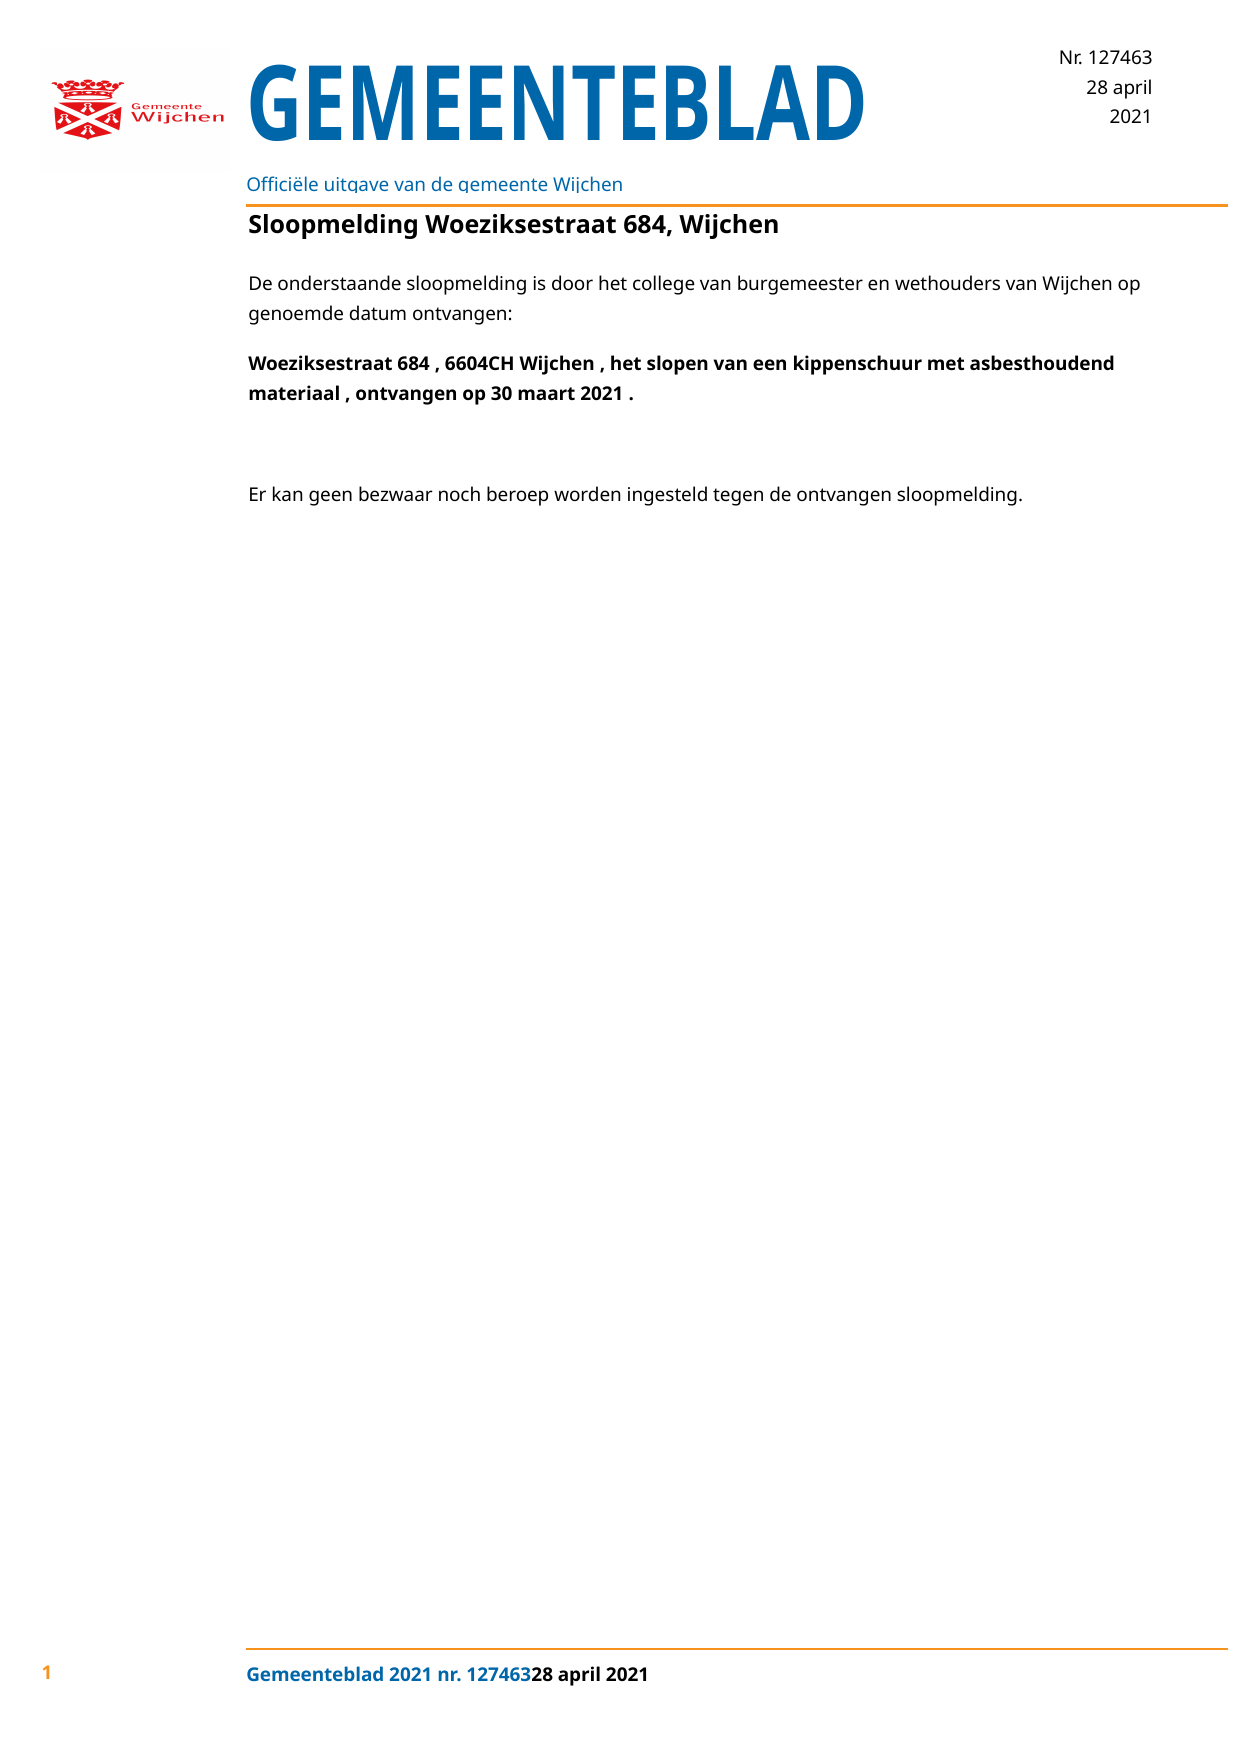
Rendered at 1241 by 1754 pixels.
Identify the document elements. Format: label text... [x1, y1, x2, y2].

text Woeziksestraat 684 , 6604CH Wijchen , het slopen van een kippenschuur met asbesthoudend materiaal , ontvangen op 30 maart 2021 . [248, 350, 1152, 406]
text Er kan geen bezwaar noch beroep worden ingesteld tegen de ontvangen sloopmelding. [248, 481, 1152, 506]
text De onderstaande sloopmelding is door het college van burgemeester en wethouders van Wijchen op genoemde datum ontvangen: [248, 270, 1152, 326]
picture [41, 47, 231, 172]
text Sloopmelding Woeziksestraat 684, Wijchen [248, 207, 1152, 241]
